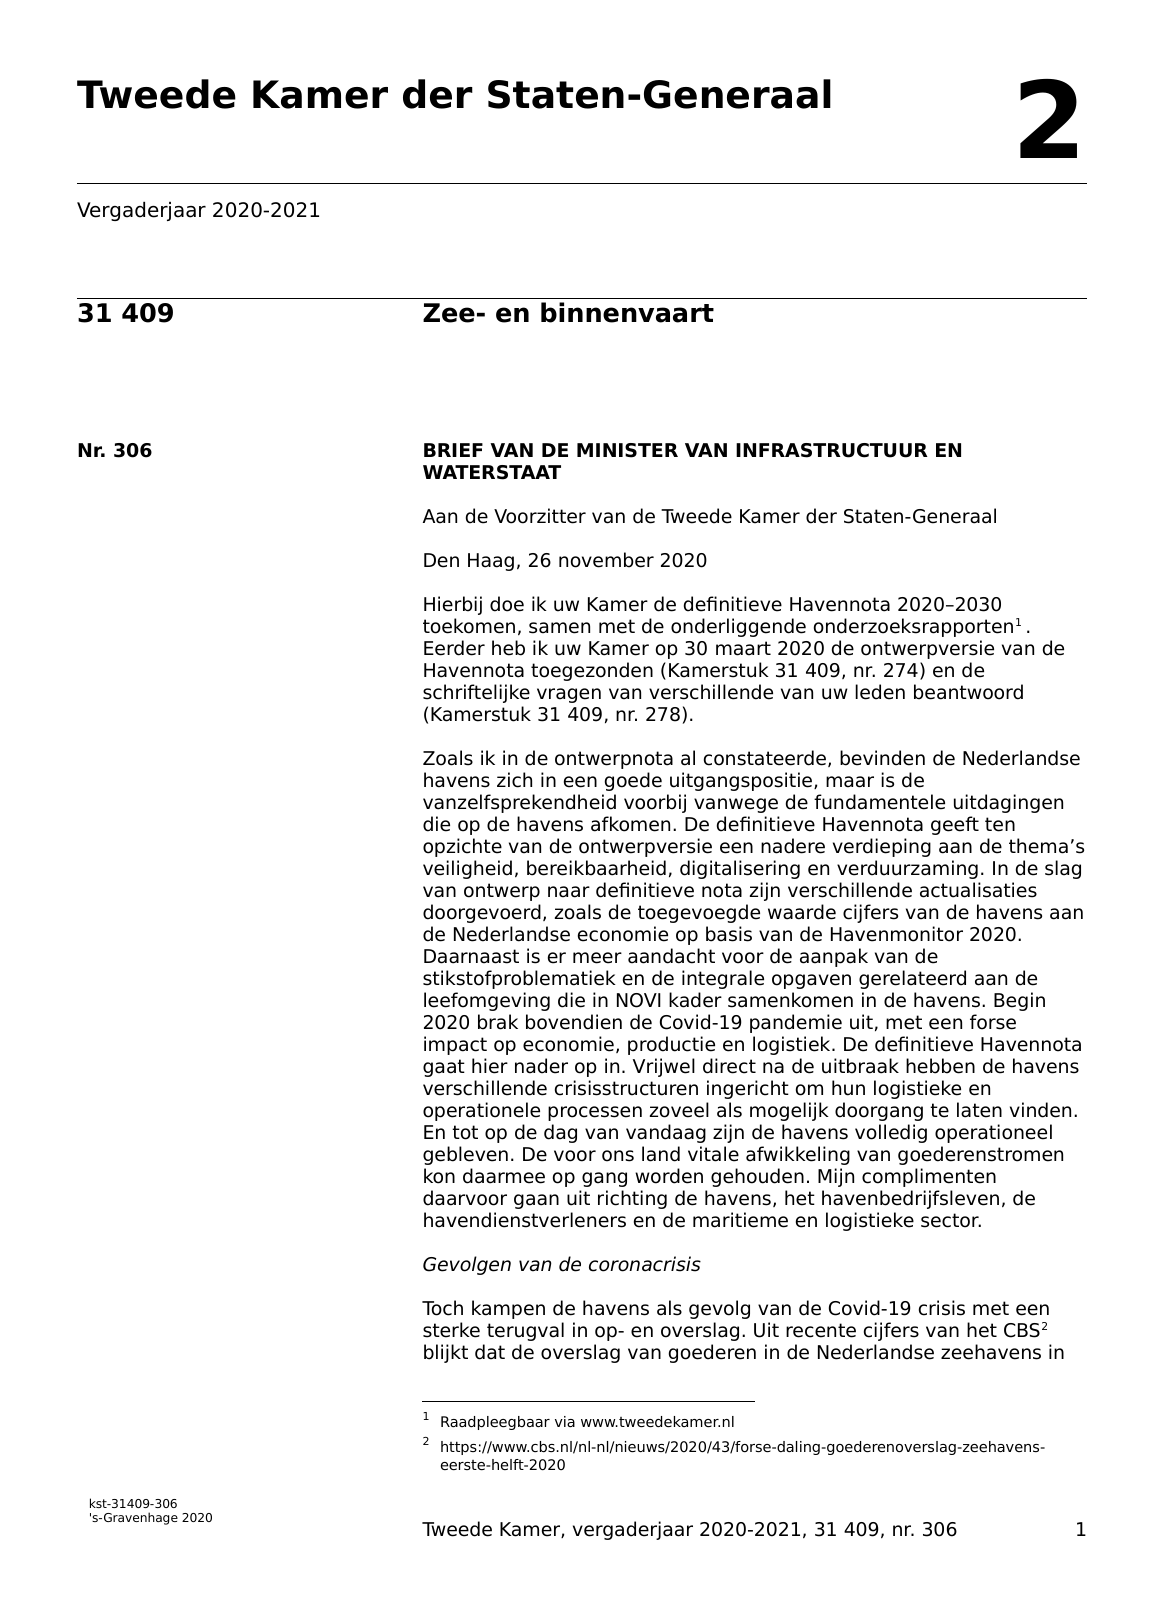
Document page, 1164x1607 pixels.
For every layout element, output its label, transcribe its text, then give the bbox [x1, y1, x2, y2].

subtitle Gevolgen van de coronacrisis [422, 1254, 1087, 1276]
text kst-31409-306 [88, 1497, 323, 1511]
text 's-Gravenhage 2020 [88, 1511, 323, 1525]
text Zoals ik in de ontwerpnota al constateerde, bevinden de Nederlandse havens zich in een goede uitgangspositie, maar is de vanzelfsprekendheid voorbij vanwege de fundamentele uitdagingen die op de havens afkomen. De definitieve Havennota geeft ten opzichte van de ontwerpversie een nadere verdieping aan de thema’s veiligheid, bereikbaarheid, digitalisering en verduurzaming. In de slag van ontwerp naar definitieve nota zijn verschillende actualisaties doorgevoerd, zoals de toegevoegde waarde cijfers van de havens aan de Nederlandse economie op basis van de Havenmonitor 2020. Daarnaast is er meer aandacht voor de aanpak van de stikstofproblematiek en de integrale opgaven gerelateerd aan de leefomgeving die in NOVI kader samenkomen in de havens. Begin 2020 brak bovendien de Covid-19 pandemie uit, met een forse impact op economie, productie en logistiek. De definitieve Havennota gaat hier nader op in. Vrijwel direct na de uitbraak hebben de havens verschillende crisisstructuren ingericht om hun logistieke en operationele processen zoveel als mogelijk doorgang te laten vinden. En tot op de dag van vandaag zijn de havens volledig operationeel gebleven. De voor ons land vitale afwikkeling van goederenstromen kon daarmee op gang worden gehouden. Mijn complimenten daarvoor gaan uit richting de havens, het havenbedrijfsleven, de havendienstverleners en de maritieme en logistieke sector. [422, 748, 1087, 1232]
text https://www.cbs.nl/nl-nl/nieuws/2020/43/forse-daling-goederenoverslag-zeehavens-eerste-helft-2020 [422, 1435, 1087, 1474]
table_cell Vergaderjaar 2020-2021 [77, 184, 1087, 298]
text Hierbij doe ik uw Kamer de definitieve Havennota 2020–2030 toekomen, samen met de onderliggende onderzoeksrapporten. Eerder heb ik uw Kamer op 30 maart 2020 de ontwerpversie van de Havennota toegezonden (Kamerstuk 31 409, nr. 274) en de schriftelijke vragen van verschillende van uw leden beantwoord (Kamerstuk 31 409, nr. 278). [422, 594, 1087, 726]
text Aan de Voorzitter van de Tweede Kamer der Staten-Generaal [422, 506, 1087, 528]
table_header Tweede Kamer der Staten-Generaal [77, 59, 886, 183]
subtitle Nr. 306 BRIEF VAN DE MINISTER VAN INFRASTRUCTUUR EN WATERSTAAT [77, 440, 1087, 484]
text Toch kampen de havens als gevolg van de Covid-19 crisis met een sterke terugval in op- en overslag. Uit recente cijfers van het CBS blijkt dat de overslag van goederen in de Nederlandse zeehavens in [422, 1298, 1087, 1364]
text Raadpleegbaar via www.tweedekamer.nl [422, 1410, 1087, 1432]
table_header 2 [886, 59, 1087, 183]
subtitle 31 409 Zee- en binnenvaart [77, 299, 1087, 329]
text Den Haag, 26 november 2020 [422, 550, 1087, 572]
